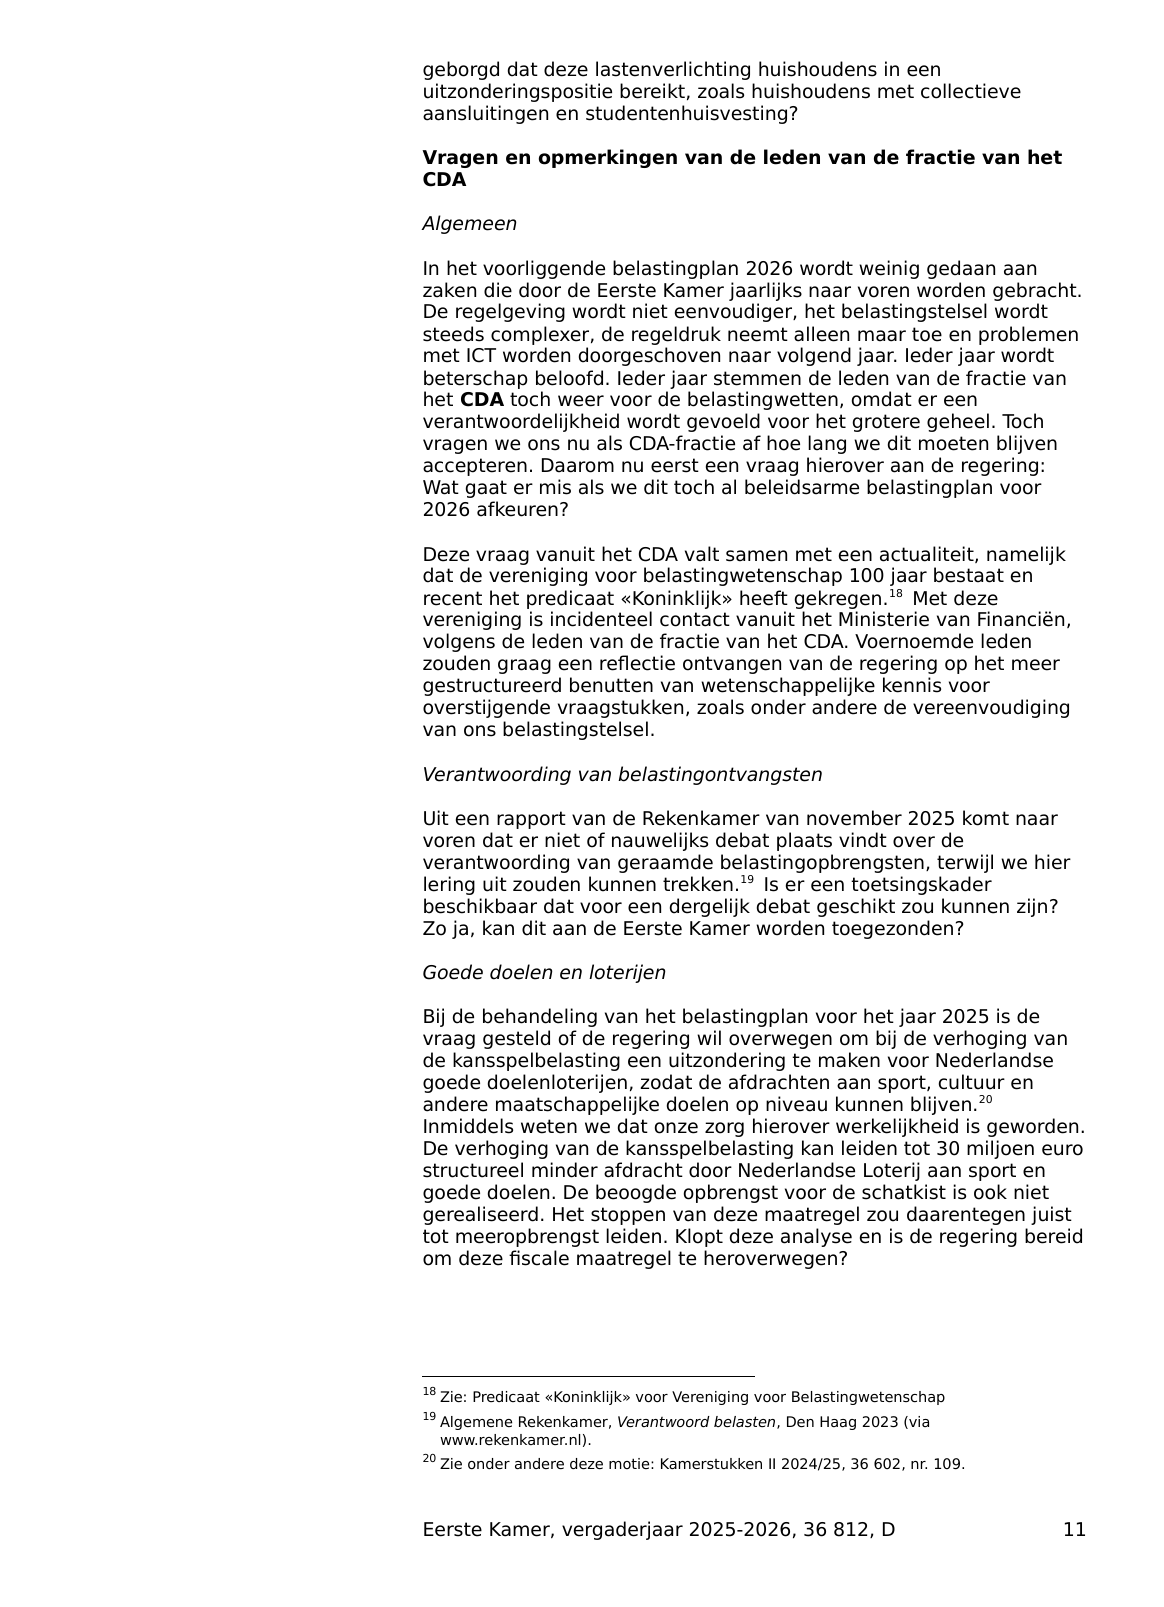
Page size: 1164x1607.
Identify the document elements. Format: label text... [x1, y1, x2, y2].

subtitle Goede doelen en loterijen [422, 962, 1087, 984]
text Bij de behandeling van het belastingplan voor het jaar 2025 is de vraag gesteld of de regering wil overwegen om bij de verhoging van de kansspelbelasting een uitzondering te maken voor Nederlandse goede doelenloterijen, zodat de afdrachten aan sport, cultuur en andere maatschappelijke doelen op niveau kunnen blijven. Inmiddels weten we dat onze zorg hierover werkelijkheid is geworden. De verhoging van de kansspelbelasting kan leiden tot 30 miljoen euro structureel minder afdracht door Nederlandse Loterij aan sport en goede doelen. De beoogde opbrengst voor de schatkist is ook niet gerealiseerd. Het stoppen van deze maatregel zou daarentegen juist tot meeropbrengst leiden. Klopt deze analyse en is de regering bereid om deze fiscale maatregel te heroverwegen? [422, 1006, 1087, 1269]
text geborgd dat deze lastenverlichting huishoudens in een uitzonderingspositie bereikt, zoals huishoudens met collectieve aansluitingen en studentenhuisvesting? [422, 59, 1087, 125]
subtitle Verantwoording van belastingontvangsten [422, 763, 1087, 785]
subtitle Algemeen [422, 213, 1087, 235]
text In het voorliggende belastingplan 2026 wordt weinig gedaan aan zaken die door de Eerste Kamer jaarlijks naar voren worden gebracht. De regelgeving wordt niet eenvoudiger, het belastingstelsel wordt steeds complexer, de regeldruk neemt alleen maar toe en problemen met ICT worden doorgeschoven naar volgend jaar. Ieder jaar wordt beterschap beloofd. Ieder jaar stemmen de leden van de fractie van het CDA toch weer voor de belastingwetten, omdat er een verantwoordelijkheid wordt gevoeld voor het grotere geheel. Toch vragen we ons nu als CDA-fractie af hoe lang we dit moeten blijven accepteren. Daarom nu eerst een vraag hierover aan de regering: Wat gaat er mis als we dit toch al beleidsarme belastingplan voor 2026 afkeuren? [422, 257, 1087, 521]
subtitle Vragen en opmerkingen van de leden van de fractie van het CDA [422, 147, 1087, 191]
text Deze vraag vanuit het CDA valt samen met een actualiteit, namelijk dat de vereniging voor belastingwetenschap 100 jaar bestaat en recent het predicaat «Koninklijk» heeft gekregen. Met deze vereniging is incidenteel contact vanuit het Ministerie van Financiën, volgens de leden van de fractie van het CDA. Voernoemde leden zouden graag een reflectie ontvangen van de regering op het meer gestructureerd benutten van wetenschappelijke kennis voor overstijgende vraagstukken, zoals onder andere de vereenvoudiging van ons belastingstelsel. [422, 543, 1087, 741]
text Algemene Rekenkamer, Verantwoord belasten, Den Haag 2023 (via www.rekenkamer.nl). [422, 1410, 1087, 1449]
text Zie: Predicaat «Koninklijk» voor Vereniging voor Belastingwetenschap [422, 1385, 1087, 1407]
text Uit een rapport van de Rekenkamer van november 2025 komt naar voren dat er niet of nauwelijks debat plaats vindt over de verantwoording van geraamde belastingopbrengsten, terwijl we hier lering uit zouden kunnen trekken. Is er een toetsingskader beschikbaar dat voor een dergelijk debat geschikt zou kunnen zijn? Zo ja, kan dit aan de Eerste Kamer worden toegezonden? [422, 808, 1087, 939]
text Zie onder andere deze motie: Kamerstukken II 2024/25, 36 602, nr. 109. [422, 1452, 1087, 1474]
